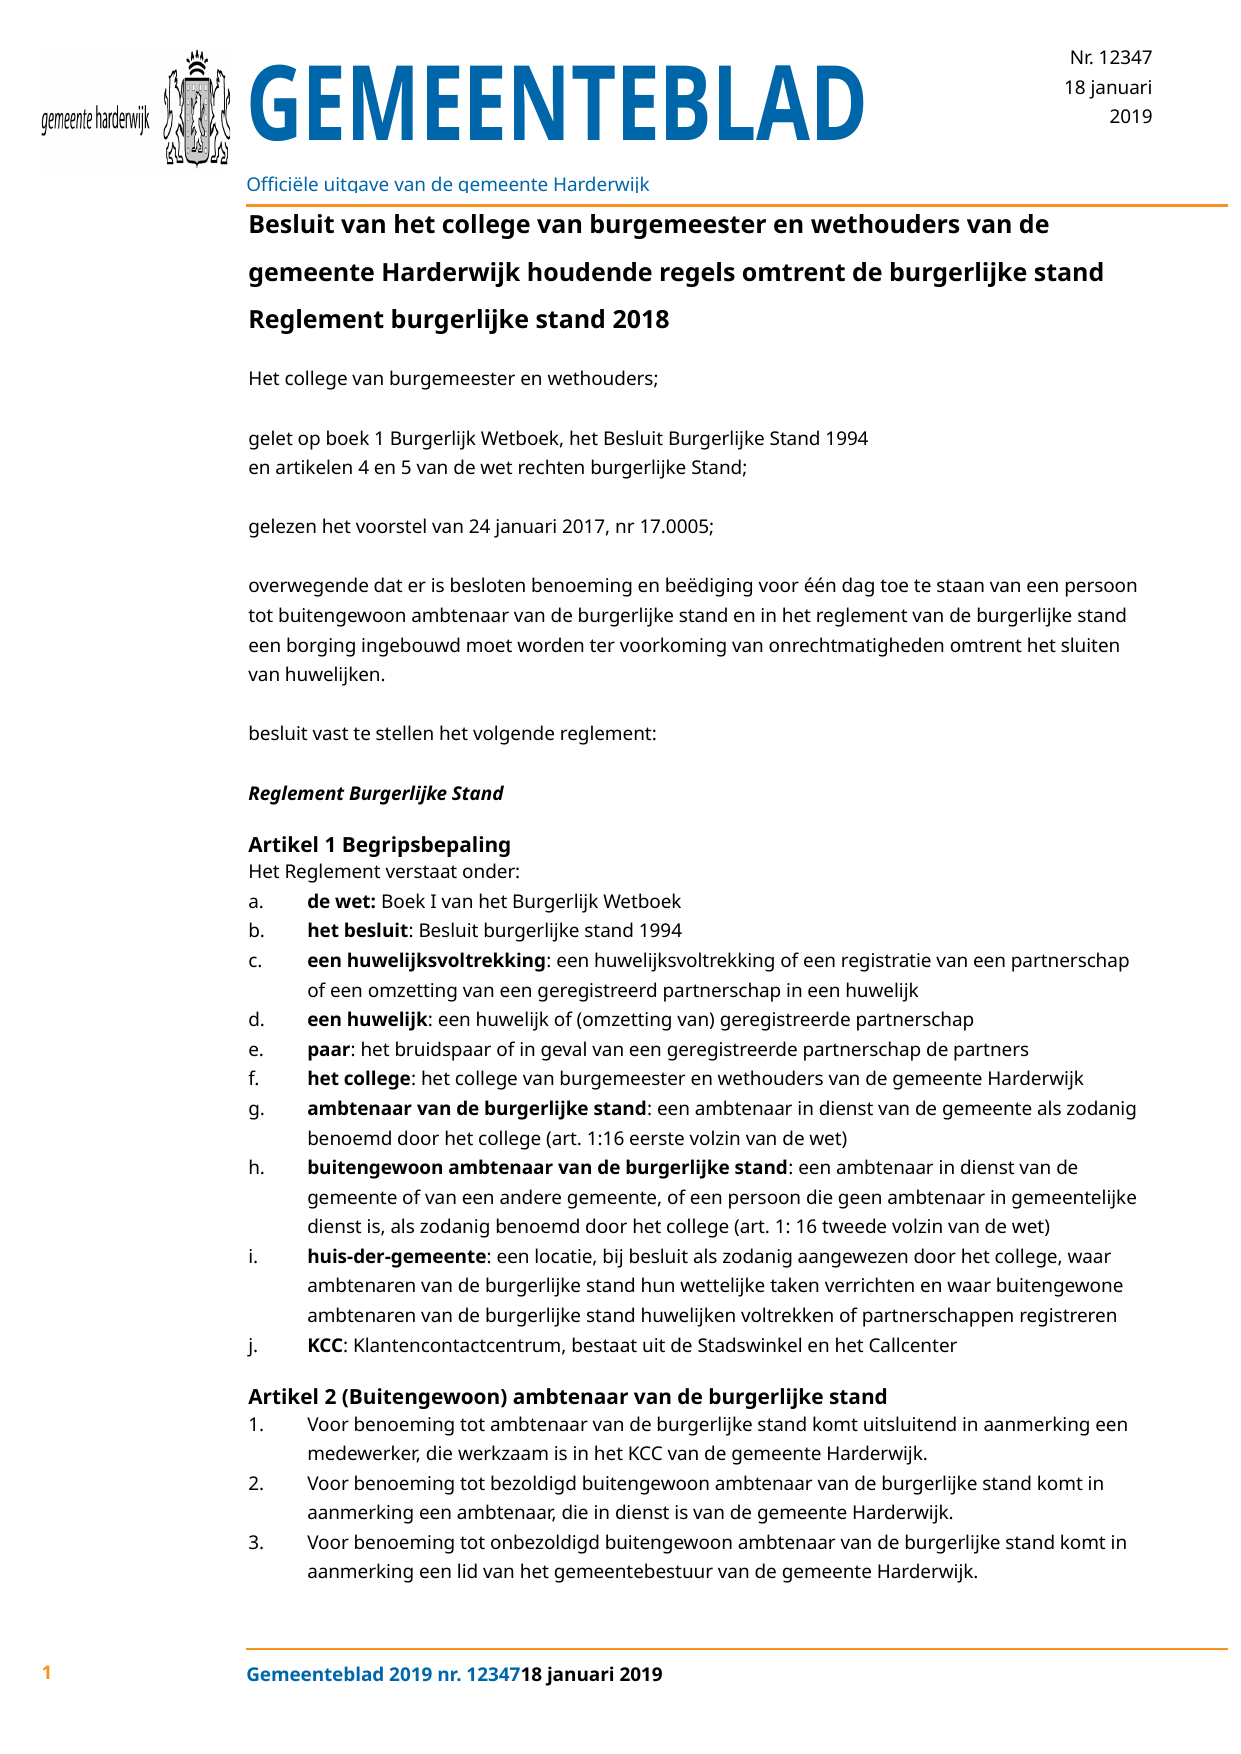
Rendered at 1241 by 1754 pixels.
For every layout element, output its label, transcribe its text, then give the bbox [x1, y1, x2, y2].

list KCC: Klantencontactcentrum, bestaat uit de Stadswinkel en het Callcenter [248, 1332, 1152, 1358]
text Het Reglement verstaat onder: [248, 858, 1152, 884]
list het college: het college van burgemeester en wethouders van de gemeente Harderwijk [248, 1066, 1152, 1091]
text overwegende dat er is besloten benoeming en beëdiging voor één dag toe te staan van een persoon tot buitengewoon ambtenaar van de burgerlijke stand en in het reglement van de burgerlijke stand een borging ingebouwd moet worden ter voorkoming van onrechtmatigheden omtrent het sluiten van huwelijken. [248, 573, 1152, 687]
list Voor benoeming tot ambtenaar van de burgerlijke stand komt uitsluitend in aanmerking een medewerker, die werkzaam is in het KCC van de gemeente Harderwijk. [248, 1411, 1152, 1466]
list de wet: Boek I van het Burgerlijk Wetboek [248, 888, 1152, 914]
text besluit vast te stellen het volgende reglement: [248, 721, 1152, 746]
text Het college van burgemeester en wethouders; [248, 366, 1152, 391]
list Voor benoeming tot bezoldigd buitengewoon ambtenaar van de burgerlijke stand komt in aanmerking een ambtenaar, die in dienst is van de gemeente Harderwijk. [248, 1470, 1152, 1525]
list huis-der-gemeente: een locatie, bij besluit als zodanig aangewezen door het college, waar ambtenaren van de burgerlijke stand hun wettelijke taken verrichten en waar buitengewone ambtenaren van de burgerlijke stand huwelijken voltrekken of partnerschappen registreren [248, 1243, 1152, 1328]
text Artikel 1 Begripsbepaling [248, 830, 1152, 858]
text gelezen het voorstel van 24 januari 2017, nr 17.0005; [248, 513, 1152, 539]
list ambtenaar van de burgerlijke stand: een ambtenaar in dienst van de gemeente als zodanig benoemd door het college (art. 1:16 eerste volzin van de wet) [248, 1095, 1152, 1151]
list het besluit: Besluit burgerlijke stand 1994 [248, 918, 1152, 943]
text en artikelen 4 en 5 van de wet rechten burgerlijke Stand; [248, 454, 1152, 480]
picture [41, 47, 231, 172]
text gelet op boek 1 Burgerlijk Wetboek, het Besluit Burgerlijke Stand 1994 [248, 425, 1152, 450]
text Artikel 2 (Buitengewoon) ambtenaar van de burgerlijke stand [248, 1382, 1152, 1411]
list een huwelijk: een huwelijk of (omzetting van) geregistreerde partnerschap [248, 1006, 1152, 1032]
list Voor benoeming tot onbezoldigd buitengewoon ambtenaar van de burgerlijke stand komt in aanmerking een lid van het gemeentebestuur van de gemeente Harderwijk. [248, 1529, 1152, 1584]
list paar: het bruidspaar of in geval van een geregistreerde partnerschap de partners [248, 1036, 1152, 1062]
list een huwelijksvoltrekking: een huwelijksvoltrekking of een registratie van een partnerschap of een omzetting van een geregistreerd partnerschap in een huwelijk [248, 947, 1152, 1003]
text Besluit van het college van burgemeester en wethouders van de gemeente Harderwijk houdende regels omtrent de burgerlijke stand Reglement burgerlijke stand 2018 [248, 207, 1152, 336]
text Reglement Burgerlijke Stand [248, 780, 1152, 805]
list buitengewoon ambtenaar van de burgerlijke stand: een ambtenaar in dienst van de gemeente of van een andere gemeente, of een persoon die geen ambtenaar in gemeentelijke dienst is, als zodanig benoemd door het college (art. 1: 16 tweede volzin van de wet) [248, 1154, 1152, 1239]
